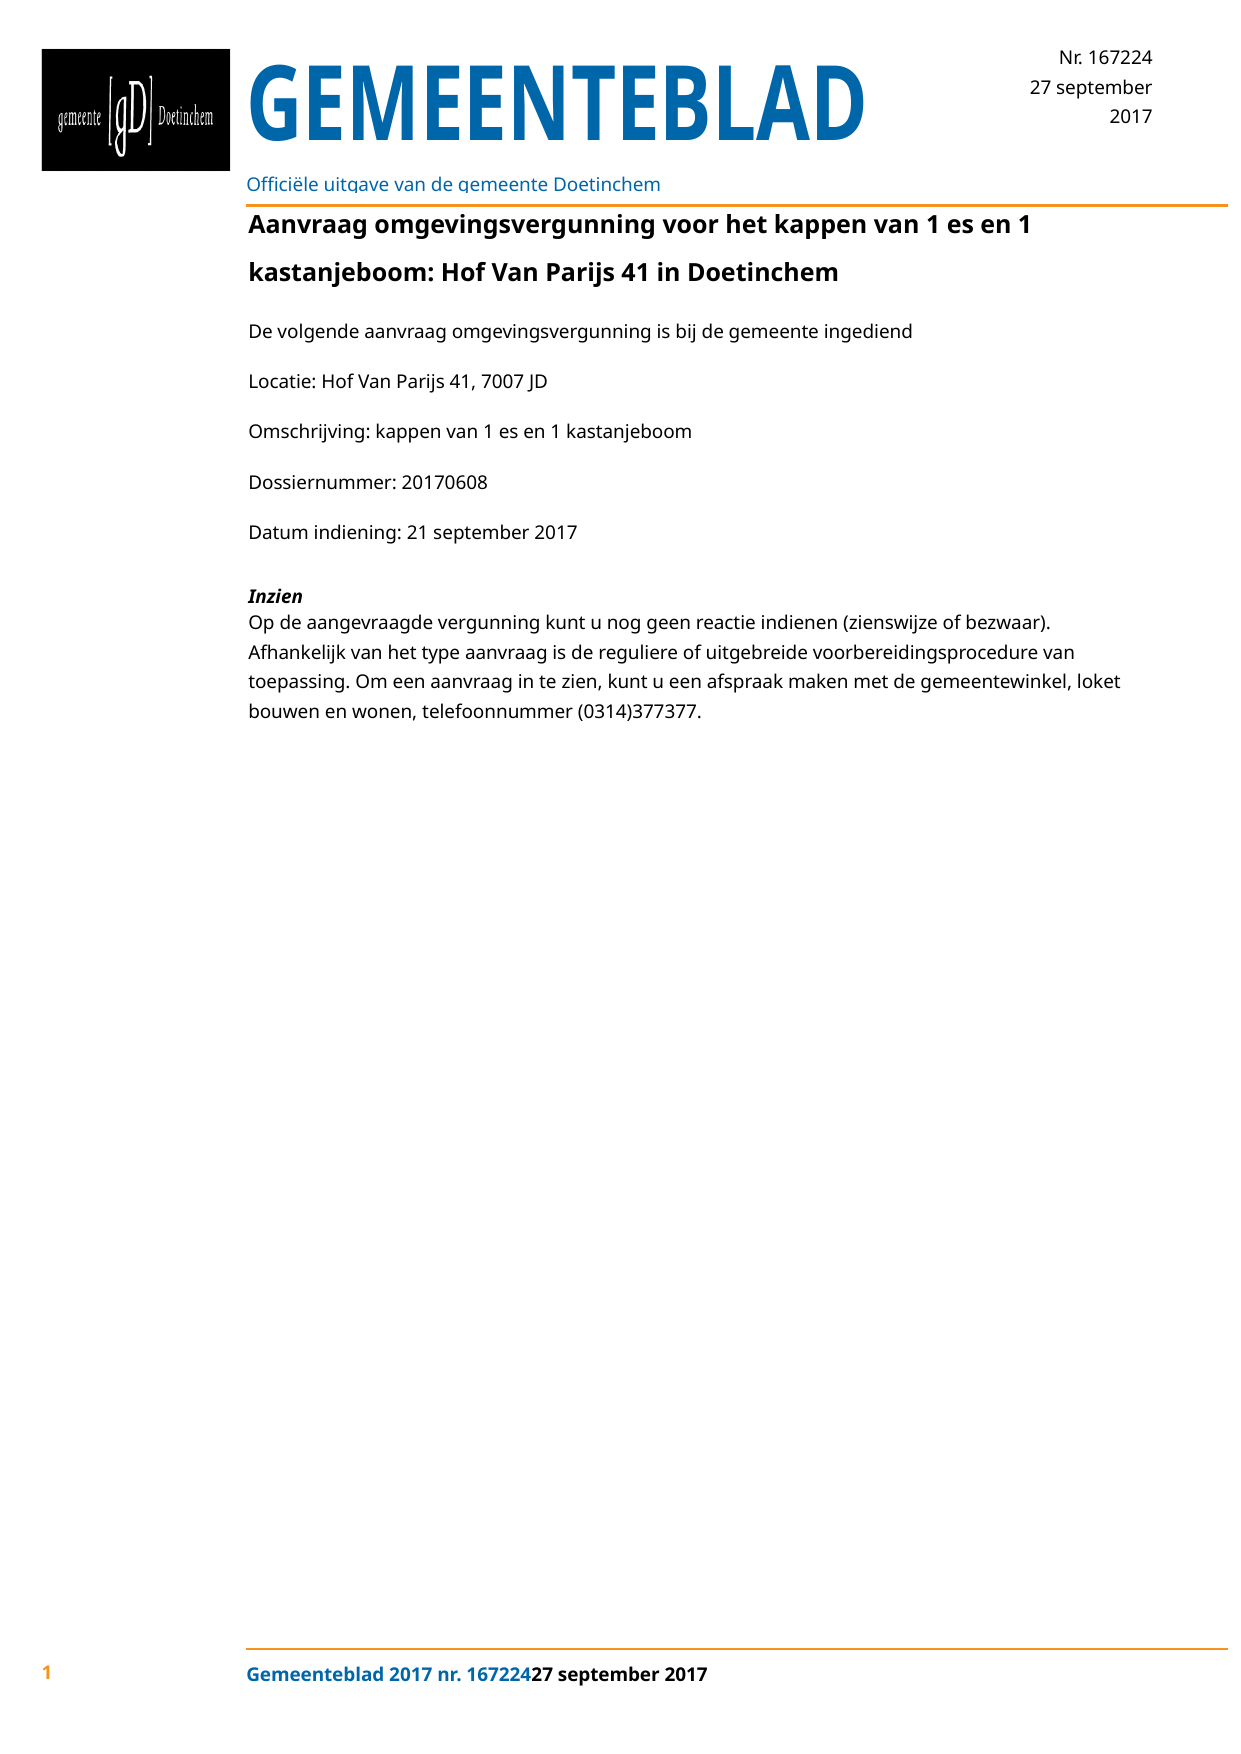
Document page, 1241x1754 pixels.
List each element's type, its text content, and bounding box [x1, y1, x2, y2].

picture [41, 47, 231, 172]
text Omschrijving: kappen van 1 es en 1 kastanjeboom [248, 419, 1152, 444]
text Aanvraag omgevingsvergunning voor het kappen van 1 es en 1 kastanjeboom: Hof Van Parijs 41 in Doetinchem [248, 207, 1152, 288]
text Op de aangevraagde vergunning kunt u nog geen reactie indienen (zienswijze of bezwaar). Afhankelijk van het type aanvraag is de reguliere of uitgebreide voorbereidingsprocedure van toepassing. Om een aanvraag in te zien, kunt u een afspraak maken met de gemeentewinkel, loket bouwen en wonen, telefoonnummer (0314)377377. [248, 609, 1152, 724]
text Dossiernummer: 20170608 [248, 469, 1152, 495]
text Locatie: Hof Van Parijs 41, 7007 JD [248, 368, 1152, 394]
text De volgende aanvraag omgevingsvergunning is bij de gemeente ingediend [248, 318, 1152, 344]
text Inzien [248, 583, 1152, 609]
text Datum indiening: 21 september 2017 [248, 519, 1152, 545]
